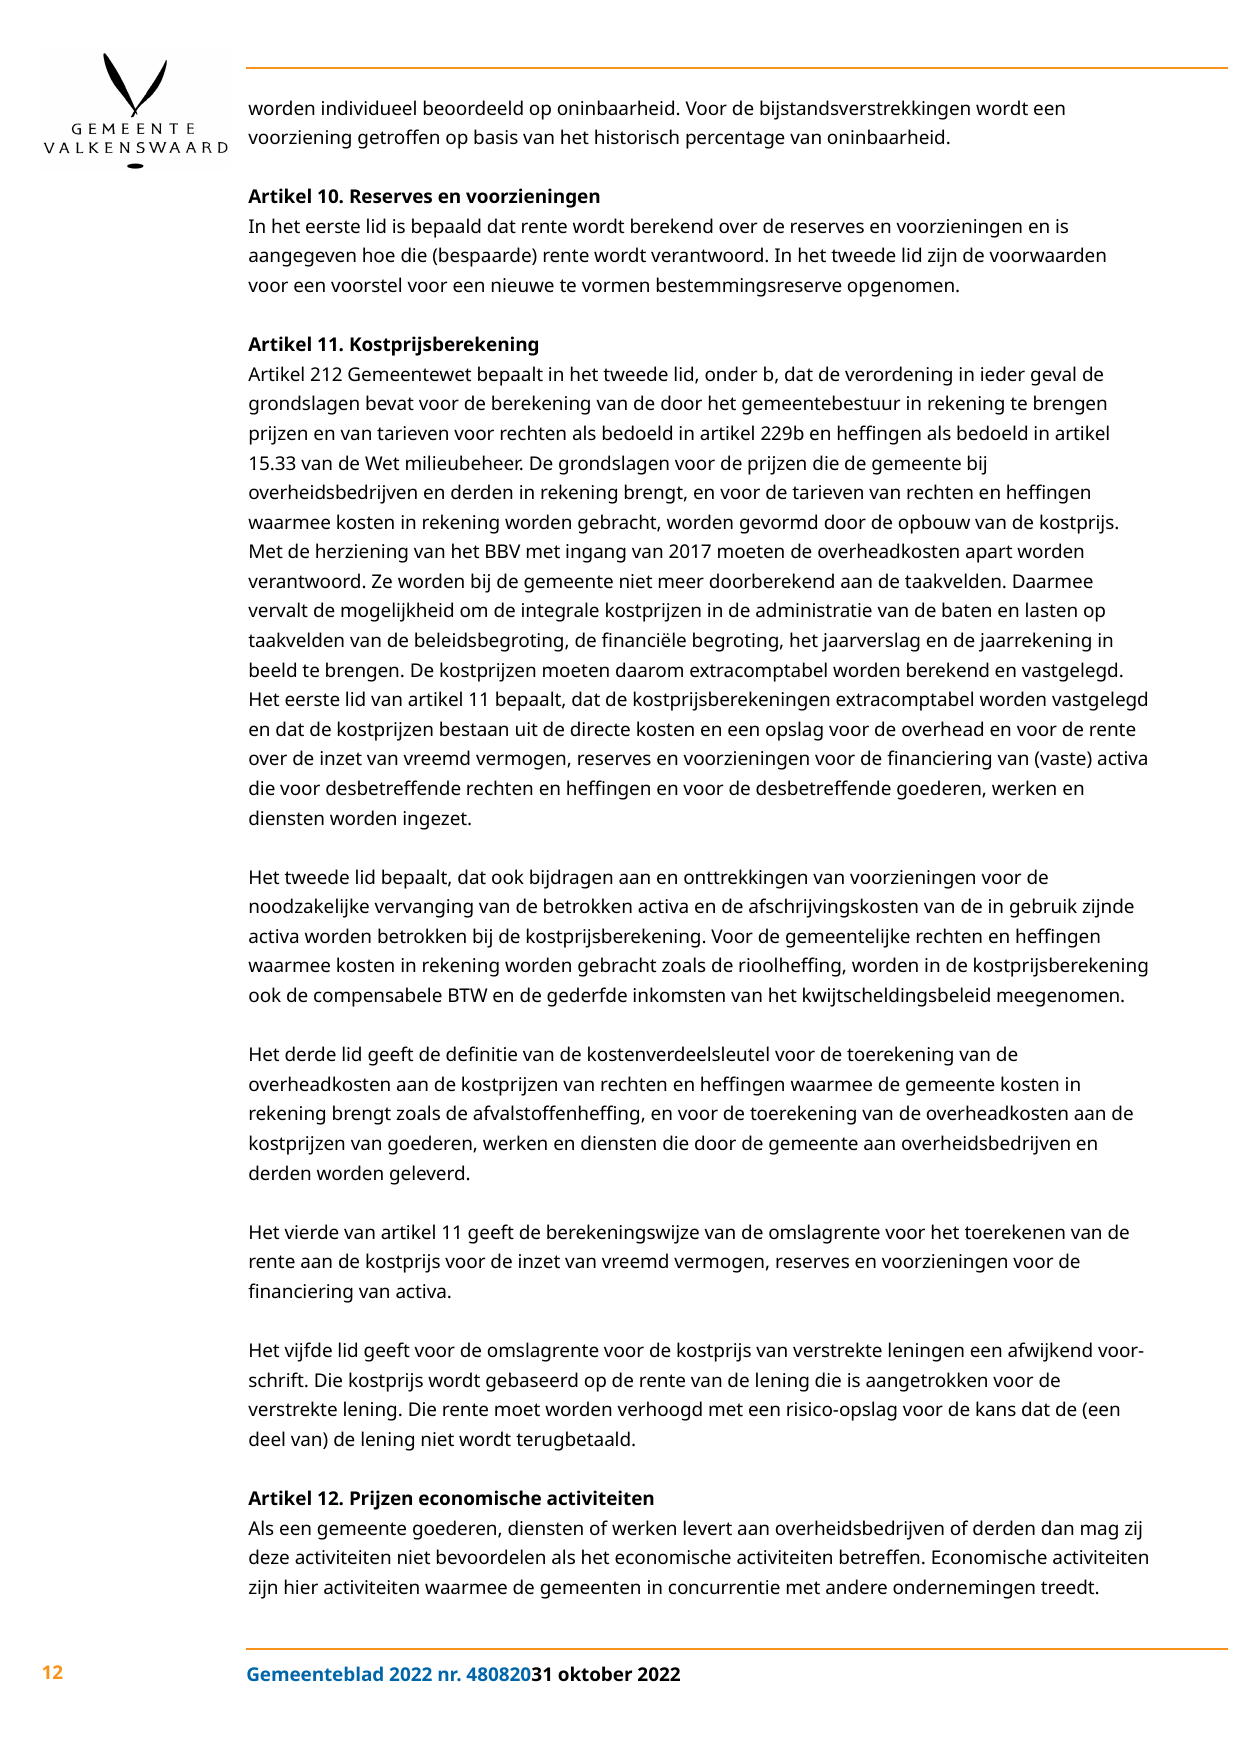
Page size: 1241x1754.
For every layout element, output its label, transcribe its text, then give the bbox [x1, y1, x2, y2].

text Artikel 10. Reserves en voorzieningen [248, 183, 1152, 209]
text Artikel 12. Prijzen economische activiteiten [248, 1485, 1152, 1511]
text Het vierde van artikel 11 geeft de berekeningswijze van de omslagrente voor het toerekenen van de rente aan de kostprijs voor de inzet van vreemd vermogen, reserves en voorzieningen voor de financiering van activa. [248, 1219, 1152, 1304]
text Het vijfde lid geeft voor de omslagrente voor de kostprijs van verstrekte leningen een afwijkend voor- schrift. Die kostprijs wordt gebaseerd op de rente van de lening die is aangetrokken voor de verstrekte lening. Die rente moet worden verhoogd met een risico-opslag voor de kans dat de (een deel van) de lening niet wordt terugbetaald. [248, 1337, 1152, 1452]
text Als een gemeente goederen, diensten of werken levert aan overheidsbedrijven of derden dan mag zij deze activiteiten niet bevoordelen als het economische activiteiten betreffen. Economische activiteiten zijn hier activiteiten waarmee de gemeenten in concurrentie met andere ondernemingen treedt. [248, 1515, 1152, 1600]
picture [41, 47, 231, 172]
text Artikel 212 Gemeentewet bepaalt in het tweede lid, onder b, dat de verordening in ieder geval de grondslagen bevat voor de berekening van de door het gemeentebestuur in rekening te brengen prijzen en van tarieven voor rechten als bedoeld in artikel 229b en heffingen als bedoeld in artikel 15.33 van de Wet milieubeheer. De grondslagen voor de prijzen die de gemeente bij overheidsbedrijven en derden in rekening brengt, en voor de tarieven van rechten en heffingen waarmee kosten in rekening worden gebracht, worden gevormd door de opbouw van de kostprijs. Met de herziening van het BBV met ingang van 2017 moeten de overheadkosten apart worden verantwoord. Ze worden bij de gemeente niet meer doorberekend aan de taakvelden. Daarmee vervalt de mogelijkheid om de integrale kostprijzen in de administratie van de baten en lasten op taakvelden van de beleidsbegroting, de financiële begroting, het jaarverslag en de jaarrekening in beeld te brengen. De kostprijzen moeten daarom extracomptabel worden berekend en vastgelegd. Het eerste lid van artikel 11 bepaalt, dat de kostprijsberekeningen extracomptabel worden vastgelegd en dat de kostprijzen bestaan uit de directe kosten en een opslag voor de overhead en voor de rente over de inzet van vreemd vermogen, reserves en voorzieningen voor de financiering van (vaste) activa die voor desbetreffende rechten en heffingen en voor de desbetreffende goederen, werken en diensten worden ingezet. [248, 361, 1152, 831]
text Het derde lid geeft de definitie van de kostenverdeelsleutel voor de toerekening van de overheadkosten aan de kostprijzen van rechten en heffingen waarmee de gemeente kosten in rekening brengt zoals de afvalstoffenheffing, en voor de toerekening van de overheadkosten aan de kostprijzen van goederen, werken en diensten die door de gemeente aan overheidsbedrijven en derden worden geleverd. [248, 1041, 1152, 1186]
text Artikel 11. Kostprijsberekening [248, 331, 1152, 357]
text worden individueel beoordeeld op oninbaarheid. Voor de bijstandsverstrekkingen wordt een voorziening getroffen op basis van het historisch percentage van oninbaarheid. [248, 95, 1152, 150]
text Het tweede lid bepaalt, dat ook bijdragen aan en onttrekkingen van voorzieningen voor de noodzakelijke vervanging van de betrokken activa en de afschrijvingskosten van de in gebruik zijnde activa worden betrokken bij de kostprijsberekening. Voor de gemeentelijke rechten en heffingen waarmee kosten in rekening worden gebracht zoals de rioolheffing, worden in de kostprijsberekening ook de compensabele BTW en de gederfde inkomsten van het kwijtscheldingsbeleid meegenomen. [248, 864, 1152, 1008]
text In het eerste lid is bepaald dat rente wordt berekend over de reserves en voorzieningen en is aangegeven hoe die (bespaarde) rente wordt verantwoord. In het tweede lid zijn de voorwaarden voor een voorstel voor een nieuwe te vormen bestemmingsreserve opgenomen. [248, 213, 1152, 298]
